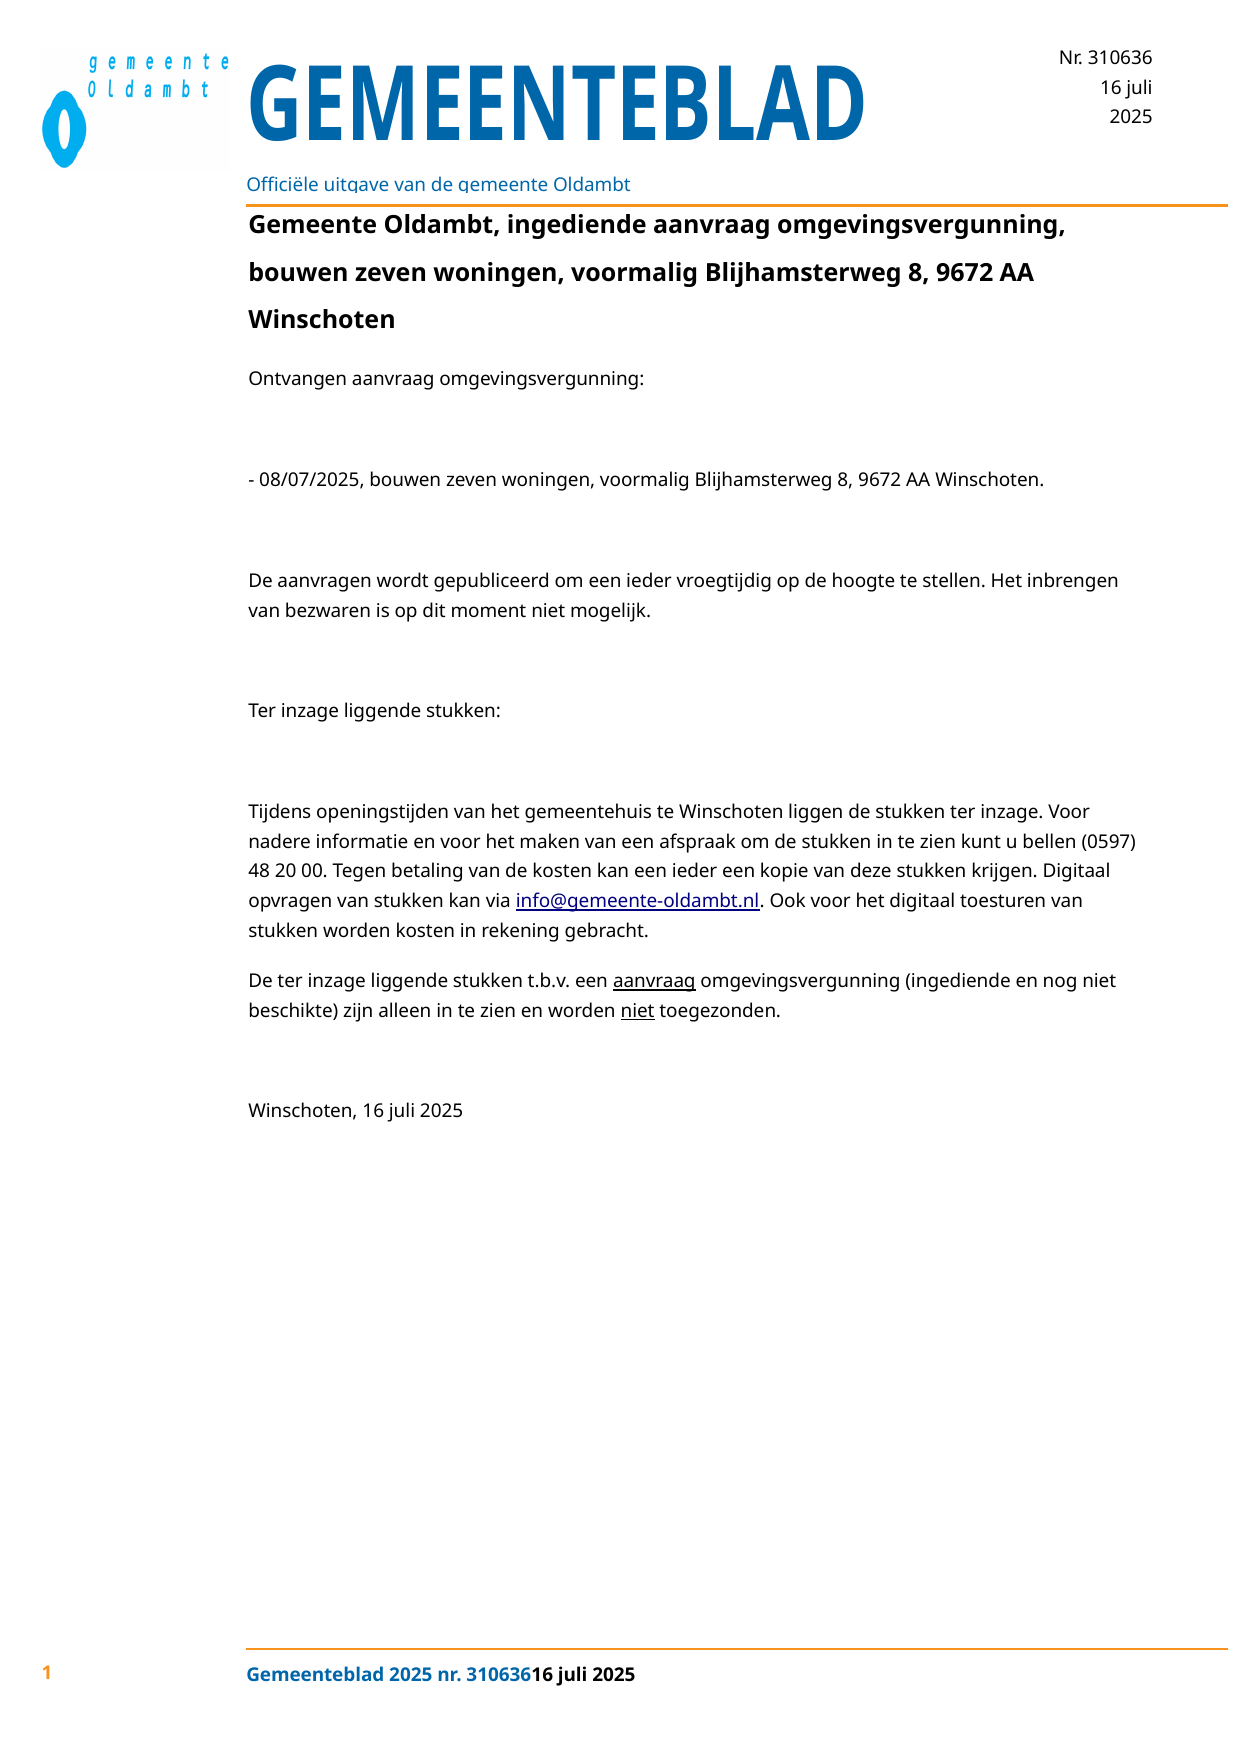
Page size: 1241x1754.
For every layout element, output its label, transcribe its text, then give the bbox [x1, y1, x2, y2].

text Winschoten, 16 juli 2025 [248, 1098, 1152, 1123]
picture [41, 47, 231, 172]
text Ontvangen aanvraag omgevingsvergunning: [248, 366, 1152, 391]
text De aanvragen wordt gepubliceerd om een ieder vroegtijdig op de hoogte te stellen. Het inbrengen van bezwaren is op dit moment niet mogelijk. [248, 567, 1152, 622]
text - 08/07/2025, bouwen zeven woningen, voormalig Blijhamsterweg 8, 9672 AA Winschoten. [248, 466, 1152, 492]
text Ter inzage liggende stukken: [248, 698, 1152, 723]
text De ter inzage liggende stukken t.b.v. een aanvraag omgevingsvergunning (ingediende en nog niet beschikte) zijn alleen in te zien en worden niet toegezonden. [248, 967, 1152, 1022]
text Gemeente Oldambt, ingediende aanvraag omgevingsvergunning, bouwen zeven woningen, voormalig Blijhamsterweg 8, 9672 AA Winschoten [248, 207, 1152, 336]
text Tijdens openingstijden van het gemeentehuis te Winschoten liggen de stukken ter inzage. Voor nadere informatie en voor het maken van een afspraak om de stukken in te zien kunt u bellen (0597) 48 20 00. Tegen betaling van de kosten kan een ieder een kopie van deze stukken krijgen. Digitaal opvragen van stukken kan via info@gemeente-oldambt.nl. Ook voor het digitaal toesturen van stukken worden kosten in rekening gebracht. [248, 798, 1152, 942]
